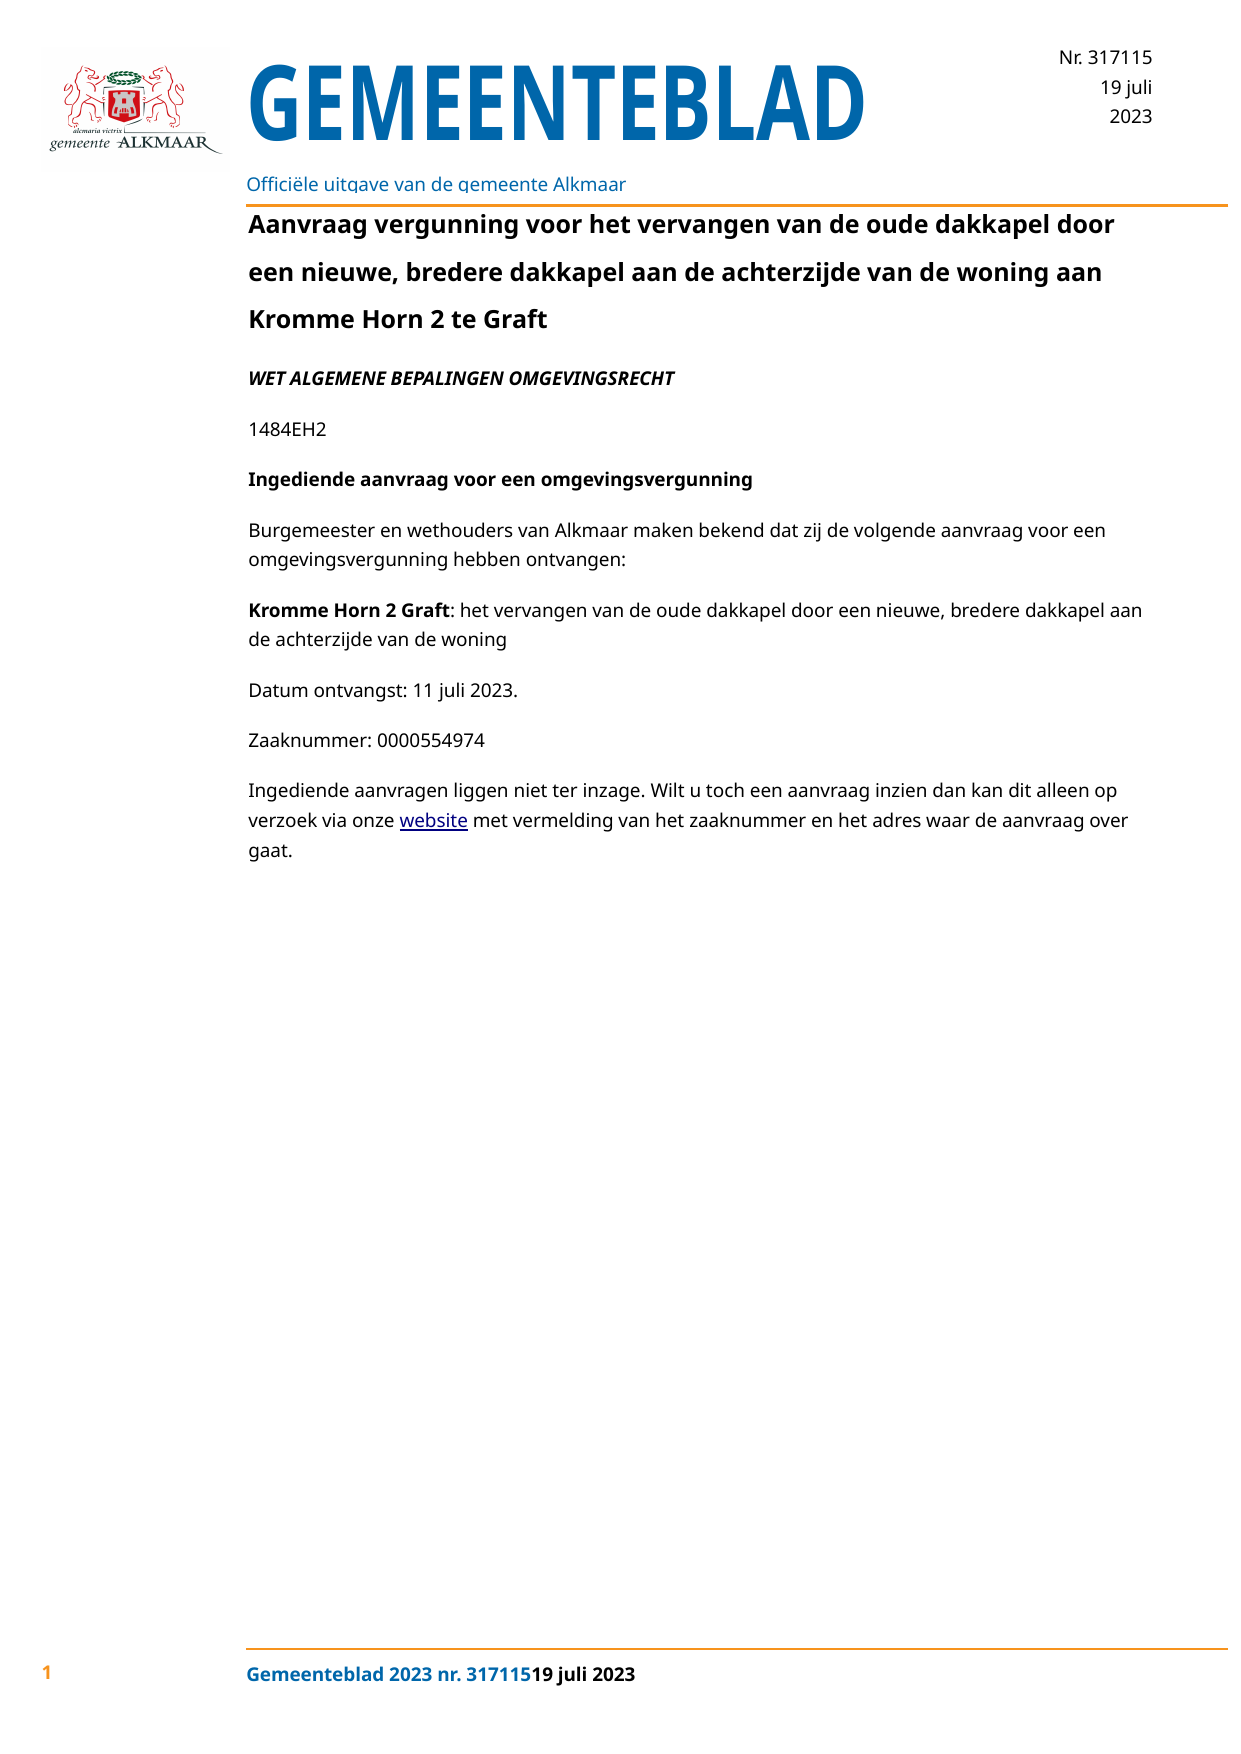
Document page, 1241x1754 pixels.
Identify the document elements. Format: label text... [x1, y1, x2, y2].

text 1484EH2 [248, 416, 1152, 442]
text Ingediende aanvraag voor een omgevingsvergunning [248, 466, 1152, 492]
text Kromme Horn 2 Graft: het vervangen van de oude dakkapel door een nieuwe, bredere dakkapel aan de achterzijde van de woning [248, 597, 1152, 652]
text Zaaknummer: 0000554974 [248, 727, 1152, 753]
picture [41, 47, 231, 172]
text WET ALGEMENE BEPALINGEN OMGEVINGSRECHT [248, 366, 1152, 391]
text Burgemeester en wethouders van Alkmaar maken bekend dat zij de volgende aanvraag voor een omgevingsvergunning hebben ontvangen: [248, 517, 1152, 572]
text Aanvraag vergunning voor het vervangen van de oude dakkapel door een nieuwe, bredere dakkapel aan de achterzijde van de woning aan Kromme Horn 2 te Graft [248, 207, 1152, 336]
text Ingediende aanvragen liggen niet ter inzage. Wilt u toch een aanvraag inzien dan kan dit alleen op verzoek via onze website met vermelding van het zaaknummer en het adres waar de aanvraag over gaat. [248, 778, 1152, 862]
text Datum ontvangst: 11 juli 2023. [248, 677, 1152, 702]
